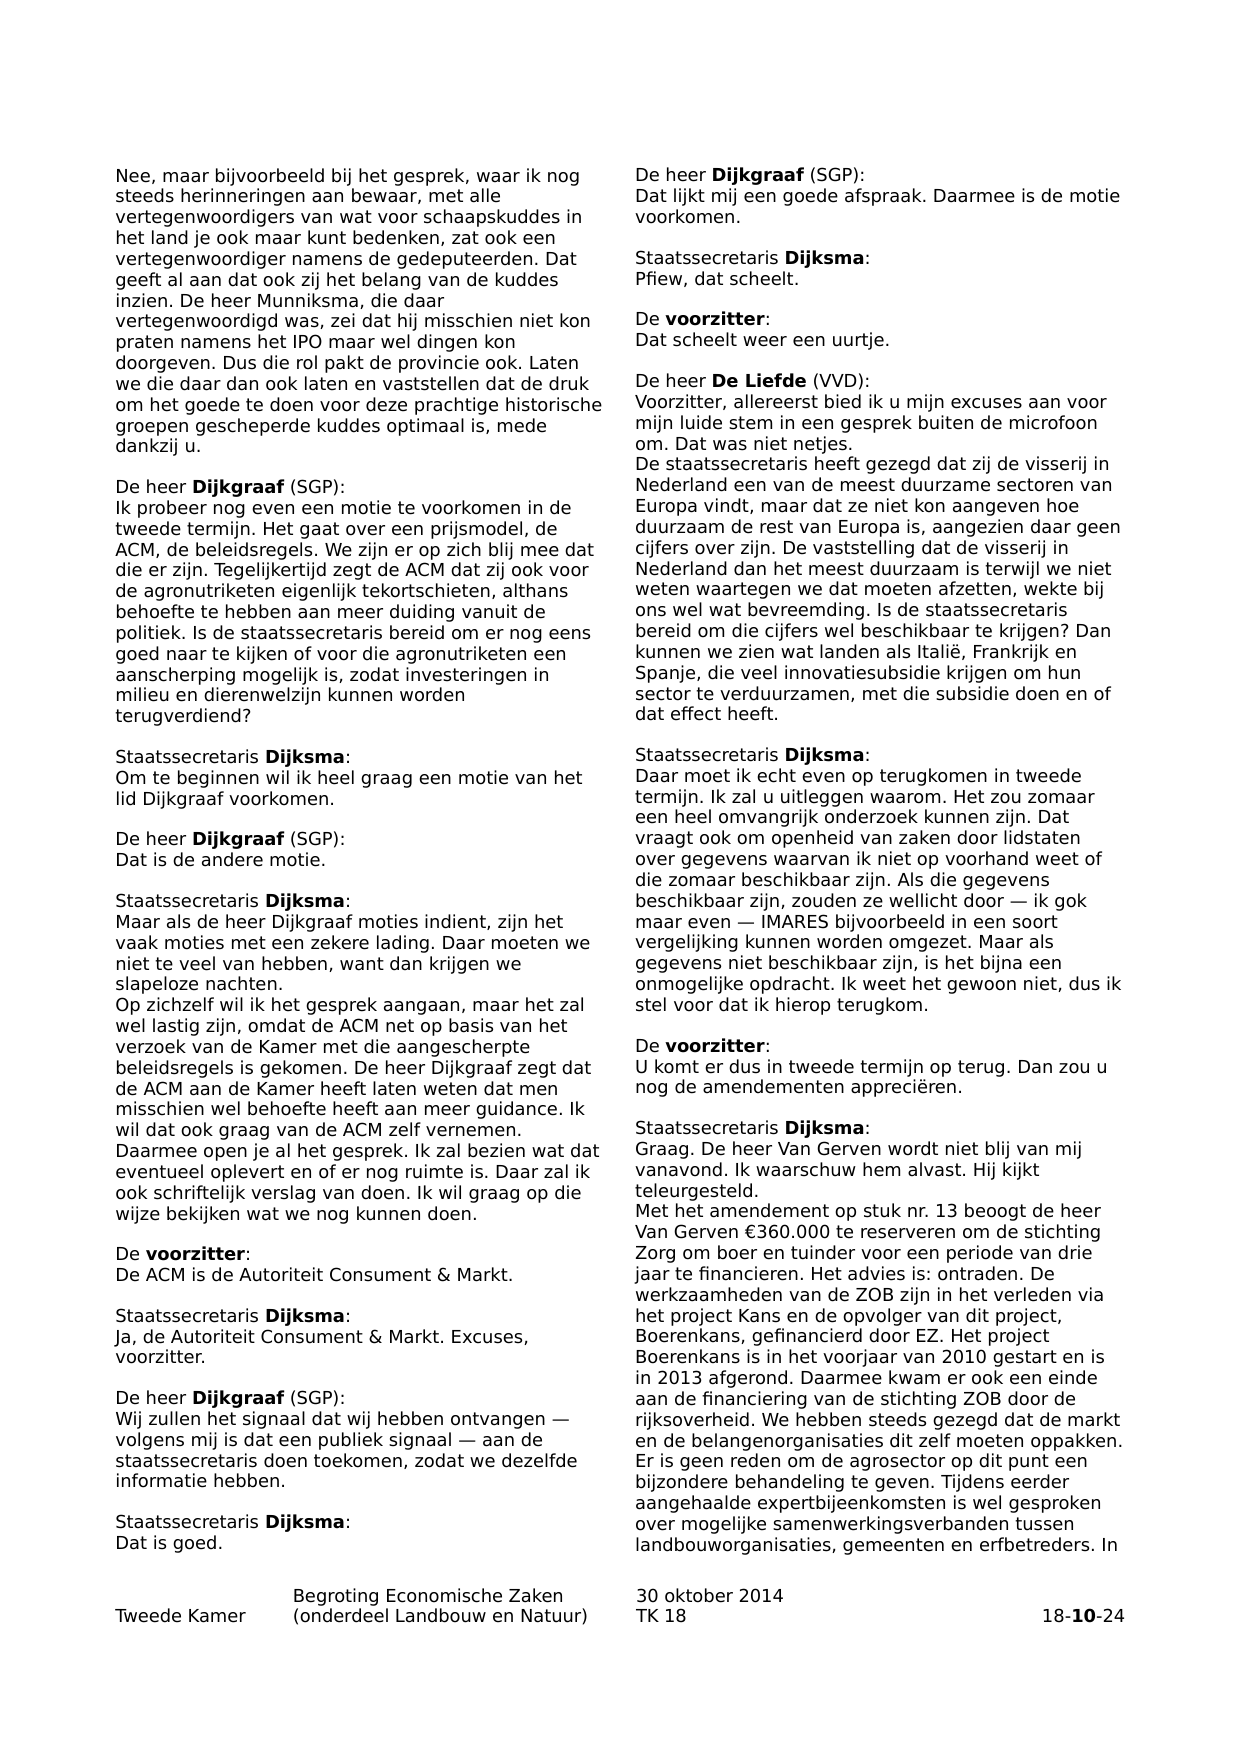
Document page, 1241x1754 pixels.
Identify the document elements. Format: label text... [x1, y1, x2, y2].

text Staatssecretaris Dijksma: [115, 1512, 605, 1533]
text Dat is goed. [115, 1533, 605, 1554]
text De voorzitter: [115, 1244, 605, 1265]
text Pfiew, dat scheelt. [635, 268, 1125, 289]
text Ik probeer nog even een motie te voorkomen in de tweede termijn. Het gaat over een prijsmodel, de ACM, de beleidsregels. We zijn er op zich blij mee dat die er zijn. Tegelijkertijd zegt de ACM dat zij ook voor de agronutriketen eigenlijk tekortschieten, althans behoefte te hebben aan meer duiding vanuit de politiek. Is de staatssecretaris bereid om er nog eens goed naar te kijken of voor die agronutriketen een aanscherping mogelijk is, zodat investeringen in milieu en dierenwelzijn kunnen worden terugverdiend? [115, 498, 605, 727]
text Staatssecretaris Dijksma: [635, 248, 1125, 268]
text Staatssecretaris Dijksma: [635, 1118, 1125, 1139]
text Dat lijkt mij een goede afspraak. Daarmee is de motie voorkomen. [635, 186, 1125, 228]
text U komt er dus in tweede termijn op terug. Dan zou u nog de amendementen appreciëren. [635, 1056, 1125, 1098]
text De heer Dijkgraaf (SGP): [115, 1388, 605, 1409]
text Ja, de Autoriteit Consument & Markt. Excuses, voorzitter. [115, 1326, 605, 1368]
text De heer Dijkgraaf (SGP): [635, 165, 1125, 186]
text Staatssecretaris Dijksma: [115, 747, 605, 768]
text Graag. De heer Van Gerven wordt niet blij van mij vanavond. Ik waarschuw hem alvast. Hij kijkt teleurgesteld. [635, 1139, 1125, 1201]
text Staatssecretaris Dijksma: [115, 891, 605, 912]
text De voorzitter: [635, 1036, 1125, 1056]
text De heer Dijkgraaf (SGP): [115, 829, 605, 850]
text Staatssecretaris Dijksma: [115, 1306, 605, 1326]
text Maar als de heer Dijkgraaf moties indient, zijn het vaak moties met een zekere lading. Daar moeten we niet te veel van hebben, want dan krijgen we slapeloze nachten. [115, 912, 605, 995]
text De voorzitter: [635, 309, 1125, 330]
text Om te beginnen wil ik heel graag een motie van het lid Dijkgraaf voorkomen. [115, 768, 605, 809]
text Voorzitter, allereerst bied ik u mijn excuses aan voor mijn luide stem in een gesprek buiten de microfoon om. Dat was niet netjes. [635, 392, 1125, 454]
text Dat is de andere motie. [115, 850, 605, 871]
text De ACM is de Autoriteit Consument & Markt. [115, 1265, 605, 1286]
text Nee, maar bijvoorbeeld bij het gesprek, waar ik nog steeds herinneringen aan bewaar, met alle vertegenwoordigers van wat voor schaapskuddes in het land je ook maar kunt bedenken, zat ook een vertegenwoordiger namens de gedeputeerden. Dat geeft al aan dat ook zij het belang van de kuddes inzien. De heer Munniksma, die daar vertegenwoordigd was, zei dat hij misschien niet kon praten namens het IPO maar wel dingen kon doorgeven. Dus die rol pakt de provincie ook. Laten we die daar dan ook laten en vaststellen dat de druk om het goede te doen voor deze prachtige historische groepen gescheperde kuddes optimaal is, mede dankzij u. [115, 165, 605, 457]
text Wij zullen het signaal dat wij hebben ontvangen — volgens mij is dat een publiek signaal — aan de staatssecretaris doen toekomen, zodat we dezelfde informatie hebben. [115, 1409, 605, 1492]
text Op zichzelf wil ik het gesprek aangaan, maar het zal wel lastig zijn, omdat de ACM net op basis van het verzoek van de Kamer met die aangescherpte beleidsregels is gekomen. De heer Dijkgraaf zegt dat de ACM aan de Kamer heeft laten weten dat men misschien wel behoefte heeft aan meer guidance. Ik wil dat ook graag van de ACM zelf vernemen. Daarmee open je al het gesprek. Ik zal bezien wat dat eventueel oplevert en of er nog ruimte is. Daar zal ik ook schriftelijk verslag van doen. Ik wil graag op die wijze bekijken wat we nog kunnen doen. [115, 995, 605, 1224]
text Daar moet ik echt even op terugkomen in tweede termijn. Ik zal u uitleggen waarom. Het zou zomaar een heel omvangrijk onderzoek kunnen zijn. Dat vraagt ook om openheid van zaken door lidstaten over gegevens waarvan ik niet op voorhand weet of die zomaar beschikbaar zijn. Als die gegevens beschikbaar zijn, zouden ze wellicht door — ik gok maar even — IMARES bijvoorbeeld in een soort vergelijking kunnen worden omgezet. Maar als gegevens niet beschikbaar zijn, is het bijna een onmogelijke opdracht. Ik weet het gewoon niet, dus ik stel voor dat ik hierop terugkom. [635, 766, 1125, 1016]
text Dat scheelt weer een uurtje. [635, 330, 1125, 351]
text De heer Dijkgraaf (SGP): [115, 477, 605, 498]
text Met het amendement op stuk nr. 13 beoogt de heer Van Gerven €360.000 te reserveren om de stichting Zorg om boer en tuinder voor een periode van drie jaar te financieren. Het advies is: ontraden. De werkzaamheden van de ZOB zijn in het verleden via het project Kans en de opvolger van dit project, Boerenkans, gefinancierd door EZ. Het project Boerenkans is in het voorjaar van 2010 gestart en is in 2013 afgerond. Daarmee kwam er ook een einde aan de financiering van de stichting ZOB door de rijksoverheid. We hebben steeds gezegd dat de markt en de belangenorganisaties dit zelf moeten oppakken. Er is geen reden om de agrosector op dit punt een bijzondere behandeling te geven. Tijdens eerder aangehaalde expertbijeenkomsten is wel gesproken over mogelijke samenwerkingsverbanden tussen landbouworganisaties, gemeenten en erfbetreders. In [635, 1201, 1125, 1555]
text Staatssecretaris Dijksma: [635, 745, 1125, 766]
text De heer De Liefde (VVD): [635, 371, 1125, 392]
text De staatssecretaris heeft gezegd dat zij de visserij in Nederland een van de meest duurzame sectoren van Europa vindt, maar dat ze niet kon aangeven hoe duurzaam de rest van Europa is, aangezien daar geen cijfers over zijn. De vaststelling dat de visserij in Nederland dan het meest duurzaam is terwijl we niet weten waartegen we dat moeten afzetten, wekte bij ons wel wat bevreemding. Is de staatssecretaris bereid om die cijfers wel beschikbaar te krijgen? Dan kunnen we zien wat landen als Italië, Frankrijk en Spanje, die veel innovatiesubsidie krijgen om hun sector te verduurzamen, met die subsidie doen en of dat effect heeft. [635, 454, 1125, 725]
